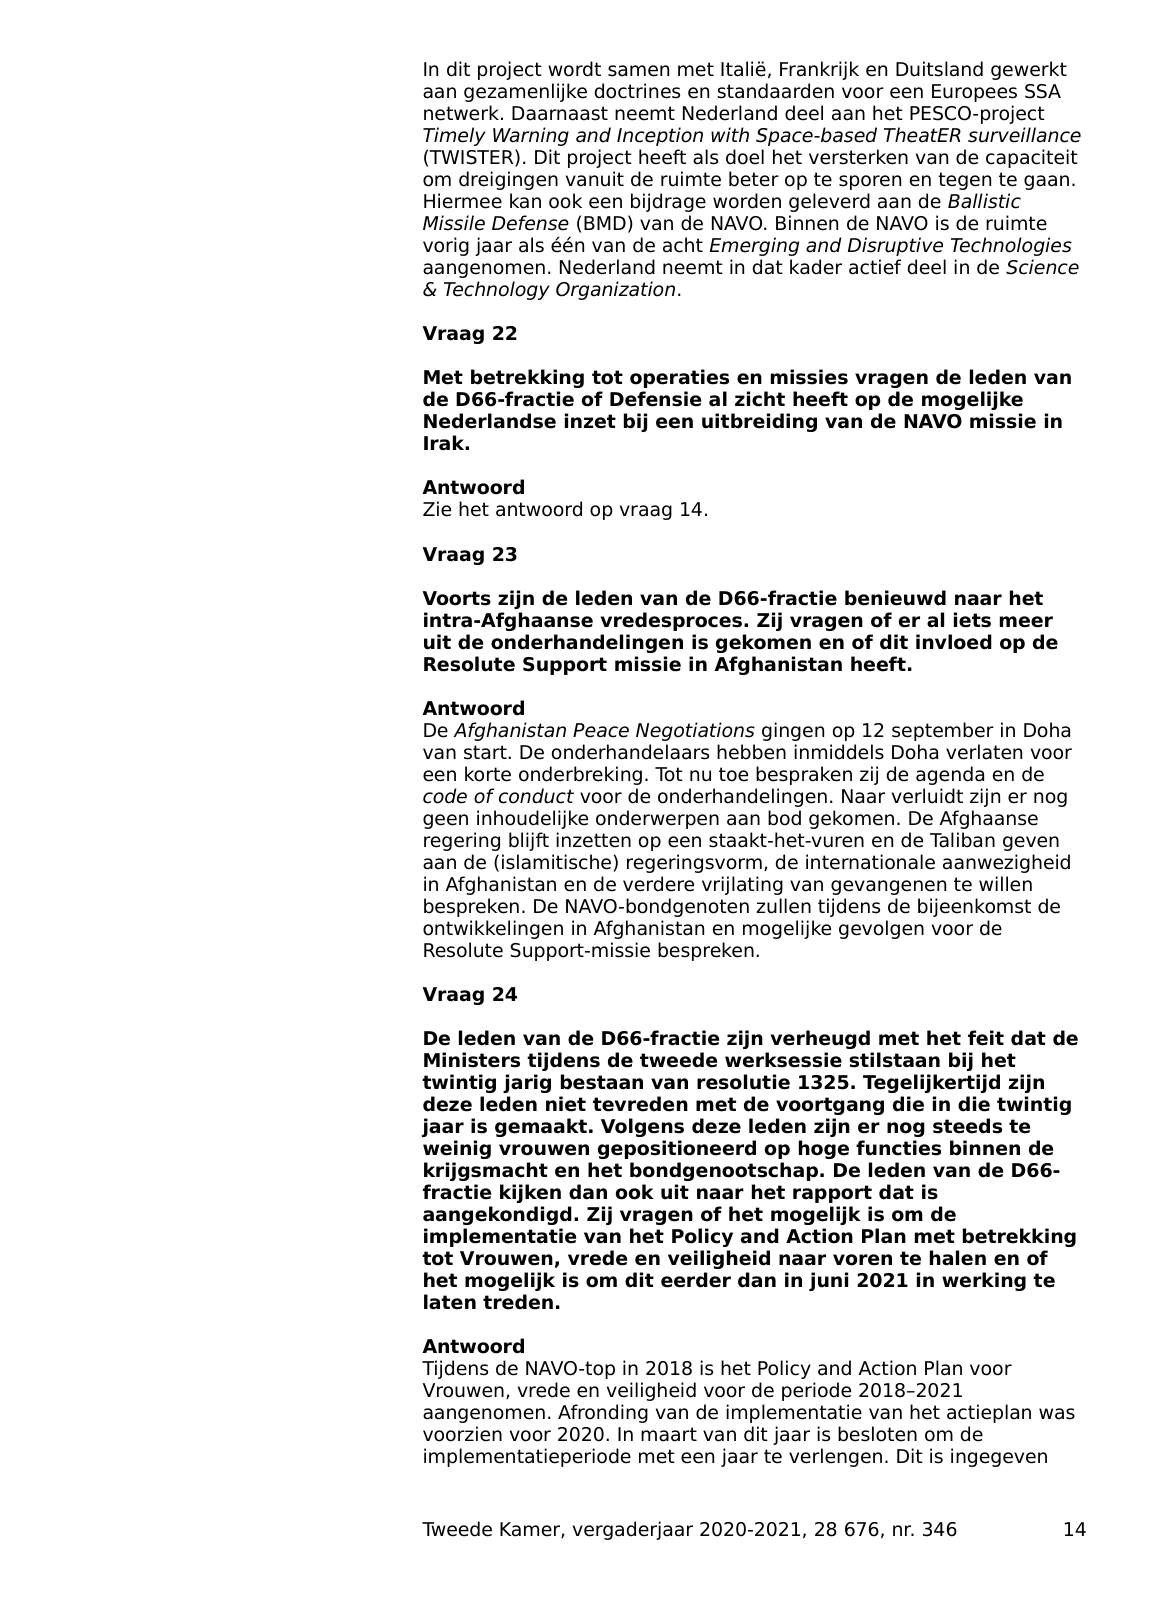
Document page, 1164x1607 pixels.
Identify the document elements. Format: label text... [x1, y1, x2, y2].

text De Afghanistan Peace Negotiations gingen op 12 september in Doha van start. De onderhandelaars hebben inmiddels Doha verlaten voor een korte onderbreking. Tot nu toe bespraken zij de agenda en de code of conduct voor de onderhandelingen. Naar verluidt zijn er nog geen inhoudelijke onderwerpen aan bod gekomen. De Afghaanse regering blijft inzetten op een staakt-het-vuren en de Taliban geven aan de (islamitische) regeringsvorm, de internationale aanwezigheid in Afghanistan en de verdere vrijlating van gevangenen te willen bespreken. De NAVO-bondgenoten zullen tijdens de bijeenkomst de ontwikkelingen in Afghanistan en mogelijke gevolgen voor de Resolute Support-missie bespreken. [422, 720, 1087, 961]
text Voorts zijn de leden van de D66-fractie benieuwd naar het intra-Afghaanse vredesproces. Zij vragen of er al iets meer uit de onderhandelingen is gekomen en of dit invloed op de Resolute Support missie in Afghanistan heeft. [422, 588, 1087, 676]
text Met betrekking tot operaties en missies vragen de leden van de D66-fractie of Defensie al zicht heeft op de mogelijke Nederlandse inzet bij een uitbreiding van de NAVO missie in Irak. [422, 367, 1087, 455]
subtitle Vraag 23 [422, 543, 1087, 565]
text Tijdens de NAVO-top in 2018 is het Policy and Action Plan voor Vrouwen, vrede en veiligheid voor de periode 2018–2021 aangenomen. Afronding van de implementatie van het actieplan was voorzien voor 2020. In maart van dit jaar is besloten om de implementatieperiode met een jaar te verlengen. Dit is ingegeven [422, 1358, 1087, 1468]
subtitle Vraag 22 [422, 323, 1087, 345]
subtitle Antwoord [422, 1336, 1087, 1358]
text De leden van de D66-fractie zijn verheugd met het feit dat de Ministers tijdens de tweede werksessie stilstaan bij het twintig jarig bestaan van resolutie 1325. Tegelijkertijd zijn deze leden niet tevreden met de voortgang die in die twintig jaar is gemaakt. Volgens deze leden zijn er nog steeds te weinig vrouwen gepositioneerd op hoge functies binnen de krijgsmacht en het bondgenootschap. De leden van de D66-fractie kijken dan ook uit naar het rapport dat is aangekondigd. Zij vragen of het mogelijk is om de implementatie van het Policy and Action Plan met betrekking tot Vrouwen, vrede en veiligheid naar voren te halen en of het mogelijk is om dit eerder dan in juni 2021 in werking te laten treden. [422, 1028, 1087, 1313]
subtitle Antwoord [422, 477, 1087, 499]
text Zie het antwoord op vraag 14. [422, 499, 1087, 521]
subtitle Vraag 24 [422, 984, 1087, 1006]
text In dit project wordt samen met Italië, Frankrijk en Duitsland gewerkt aan gezamenlijke doctrines en standaarden voor een Europees SSA netwerk. Daarnaast neemt Nederland deel aan het PESCO-project Timely Warning and Inception with Space-based TheatER surveillance (TWISTER). Dit project heeft als doel het versterken van de capaciteit om dreigingen vanuit de ruimte beter op te sporen en tegen te gaan. Hiermee kan ook een bijdrage worden geleverd aan de Ballistic Missile Defense (BMD) van de NAVO. Binnen de NAVO is de ruimte vorig jaar als één van de acht Emerging and Disruptive Technologies aangenomen. Nederland neemt in dat kader actief deel in de Science & Technology Organization. [422, 59, 1087, 301]
subtitle Antwoord [422, 698, 1087, 720]
